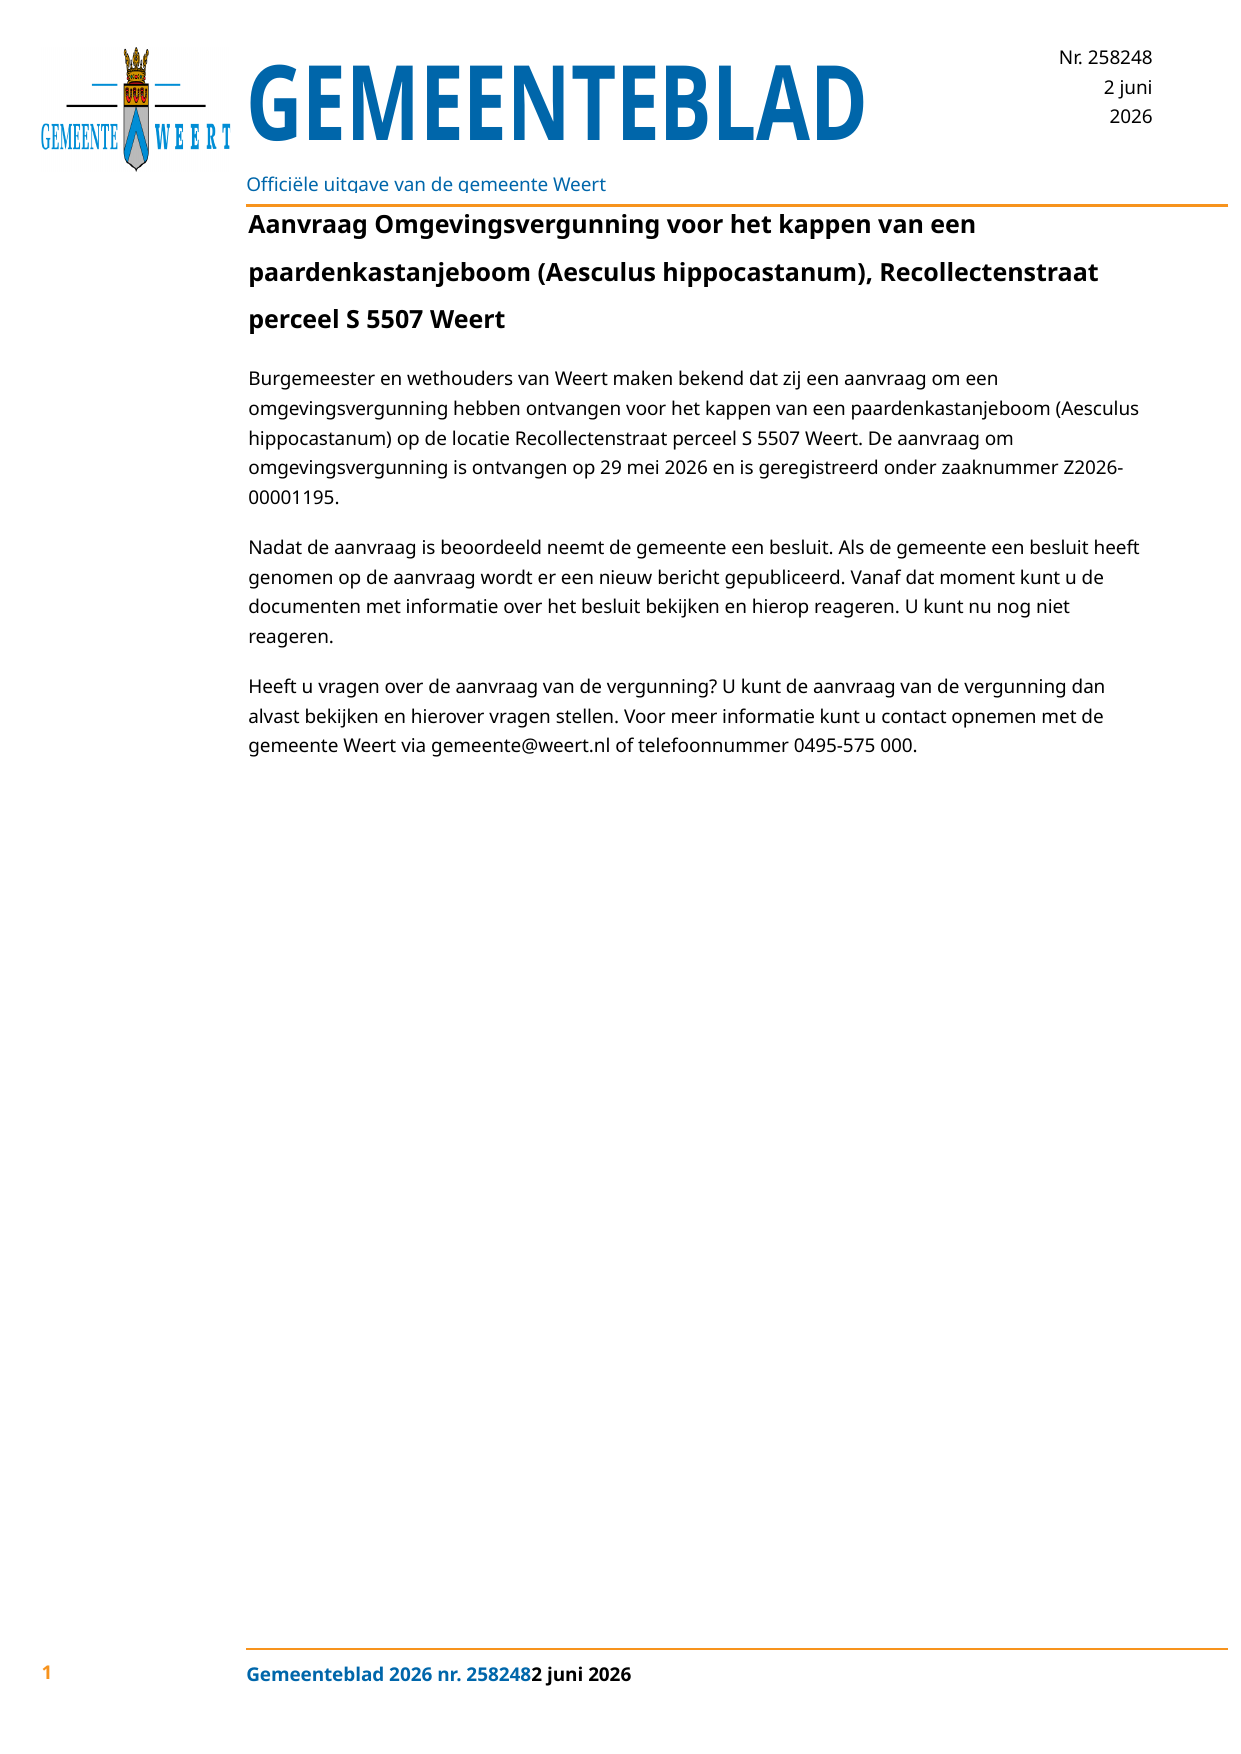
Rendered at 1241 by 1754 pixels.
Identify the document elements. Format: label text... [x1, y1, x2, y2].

text Heeft u vragen over de aanvraag van de vergunning? U kunt de aanvraag van de vergunning dan alvast bekijken en hierover vragen stellen. Voor meer informatie kunt u contact opnemen met de gemeente Weert via gemeente@weert.nl of telefoonnummer 0495-575 000. [248, 673, 1152, 758]
text Burgemeester en wethouders van Weert maken bekend dat zij een aanvraag om een omgevingsvergunning hebben ontvangen voor het kappen van een paardenkastanjeboom (Aesculus hippocastanum) op de locatie Recollectenstraat perceel S 5507 Weert. De aanvraag om omgevingsvergunning is ontvangen op 29 mei 2026 en is geregistreerd onder zaaknummer Z2026-00001195. [248, 366, 1152, 509]
text Aanvraag Omgevingsvergunning voor het kappen van een paardenkastanjeboom (Aesculus hippocastanum), Recollectenstraat perceel S 5507 Weert [248, 207, 1152, 336]
picture [41, 47, 231, 172]
text Nadat de aanvraag is beoordeeld neemt de gemeente een besluit. Als de gemeente een besluit heeft genomen op de aanvraag wordt er een nieuw bericht gepubliceerd. Vanaf dat moment kunt u de documenten met informatie over het besluit bekijken en hierop reageren. U kunt nu nog niet reageren. [248, 534, 1152, 649]
